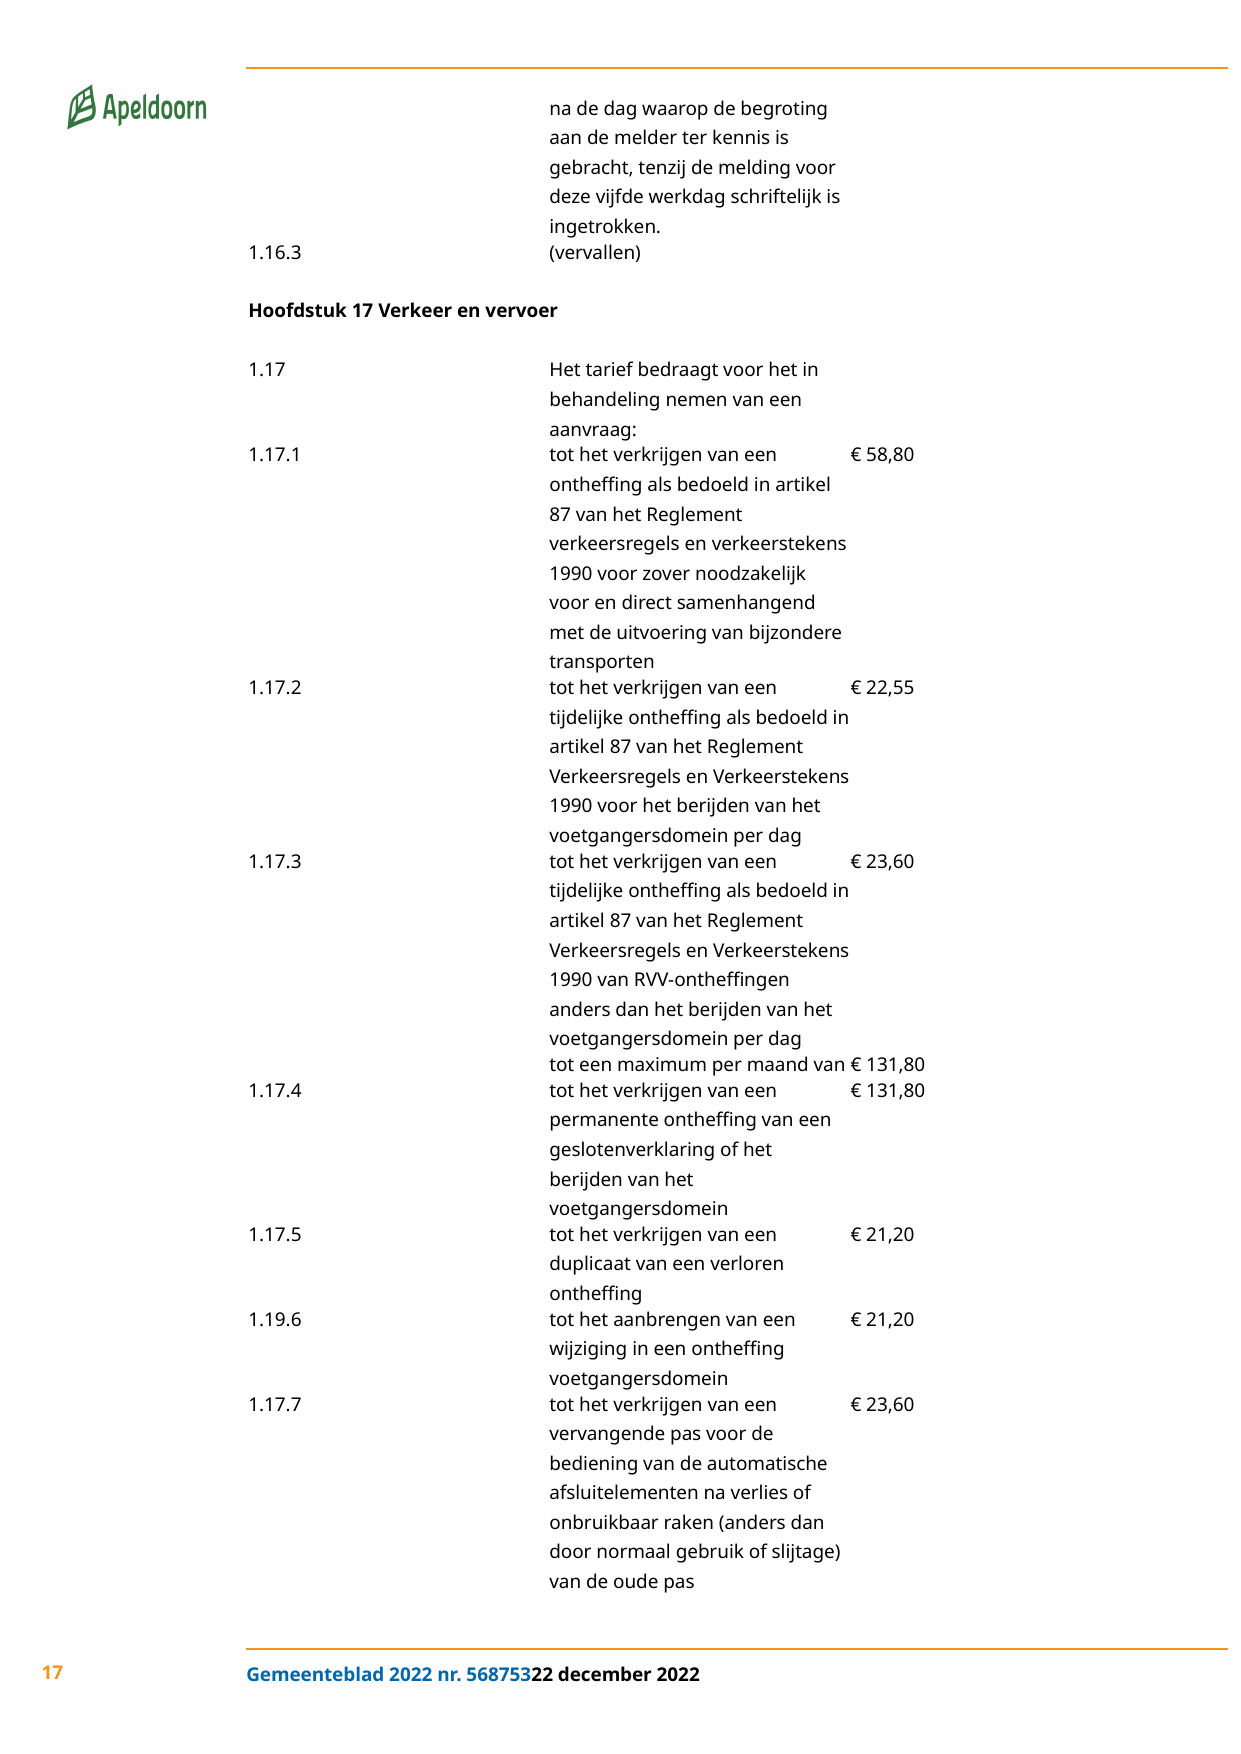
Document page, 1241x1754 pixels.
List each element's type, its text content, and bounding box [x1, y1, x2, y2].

table_cell € 21,20 [850, 1221, 1152, 1306]
table_cell € 23,60 [850, 1391, 1152, 1594]
picture [41, 47, 231, 172]
table_header Het tarief bedraagt voor het in behandeling nemen van een aanvraag: [549, 357, 850, 442]
table_header 1.17 [248, 357, 549, 442]
table_cell 1.17.3 [248, 848, 549, 1051]
text Hoofdstuk 17 Verkeer en vervoer [248, 297, 1152, 323]
table_cell € 58,80 [850, 442, 1152, 674]
table_cell [248, 95, 549, 239]
table_cell 1.17.2 [248, 674, 549, 848]
table_cell tot het verkrijgen van een duplicaat van een verloren ontheffing [549, 1221, 850, 1306]
table_cell € 21,20 [850, 1306, 1152, 1391]
table_cell € 131,80 [850, 1051, 1152, 1077]
table_cell [248, 1051, 549, 1077]
table_cell tot het verkrijgen van een tijdelijke ontheffing als bedoeld in artikel 87 van het Reglement Verkeersregels en Verkeerstekens 1990 voor het berijden van het voetgangersdomein per dag [549, 674, 850, 848]
table_cell € 131,80 [850, 1077, 1152, 1221]
table_cell 1.19.6 [248, 1306, 549, 1391]
table_cell 1.16.3 [248, 239, 549, 264]
table_cell (vervallen) [549, 239, 850, 264]
table_cell 1.17.4 [248, 1077, 549, 1221]
table_cell [850, 95, 1152, 239]
table_cell tot het aanbrengen van een wijziging in een ontheffing voetgangersdomein [549, 1306, 850, 1391]
table_cell [850, 239, 1152, 264]
table_cell 1.17.1 [248, 442, 549, 674]
table_cell tot het verkrijgen van een permanente ontheffing van een geslotenverklaring of het berijden van het voetgangersdomein [549, 1077, 850, 1221]
table_cell 1.17.7 [248, 1391, 549, 1594]
table_cell tot een maximum per maand van [549, 1051, 850, 1077]
table_header [850, 357, 1152, 442]
table_cell tot het verkrijgen van een tijdelijke ontheffing als bedoeld in artikel 87 van het Reglement Verkeersregels en Verkeerstekens 1990 van RVV-ontheffingen anders dan het berijden van het voetgangersdomein per dag [549, 848, 850, 1051]
table_cell tot het verkrijgen van een vervangende pas voor de bediening van de automatische afsluitelementen na verlies of onbruikbaar raken (anders dan door normaal gebruik of slijtage) van de oude pas [549, 1391, 850, 1594]
table_cell 1.17.5 [248, 1221, 549, 1306]
table_cell tot het verkrijgen van een ontheffing als bedoeld in artikel 87 van het Reglement verkeersregels en verkeerstekens 1990 voor zover noodzakelijk voor en direct samenhangend met de uitvoering van bijzondere transporten [549, 442, 850, 674]
table_cell € 23,60 [850, 848, 1152, 1051]
table_cell € 22,55 [850, 674, 1152, 848]
table_cell na de dag waarop de begroting aan de melder ter kennis is gebracht, tenzij de melding voor deze vijfde werkdag schriftelijk is ingetrokken. [549, 95, 850, 239]
